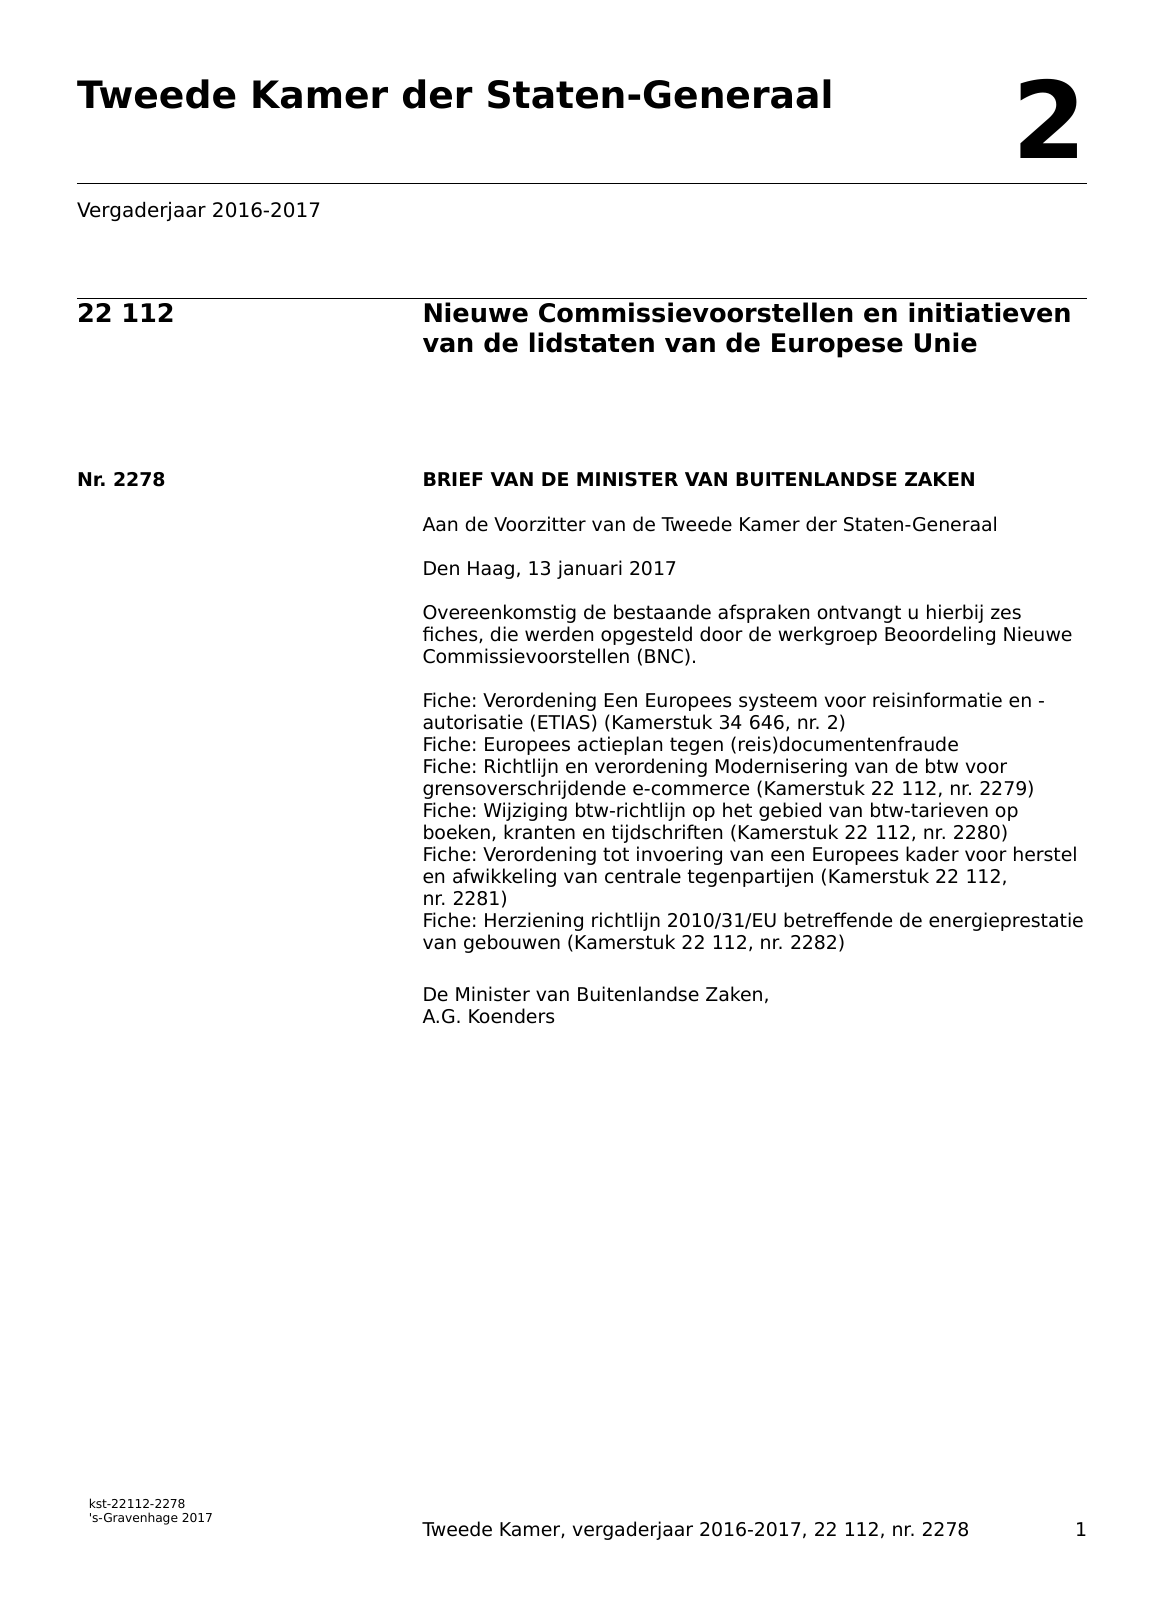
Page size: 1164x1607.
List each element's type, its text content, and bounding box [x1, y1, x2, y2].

text Fiche: Wijziging btw-richtlijn op het gebied van btw-tarieven op boeken, kranten en tijdschriften (Kamerstuk 22 112, nr. 2280) [422, 800, 1087, 844]
text Aan de Voorzitter van de Tweede Kamer der Staten-Generaal [422, 513, 1087, 536]
text Den Haag, 13 januari 2017 [422, 558, 1087, 580]
subtitle 22 112 Nieuwe Commissievoorstellen en initiatieven van de lidstaten van de Europese Unie [77, 299, 1087, 358]
table_header 2 [886, 59, 1087, 183]
subtitle Nr. 2278 BRIEF VAN DE MINISTER VAN BUITENLANDSE ZAKEN [77, 469, 1087, 491]
table_header Tweede Kamer der Staten-Generaal [77, 59, 886, 183]
text Fiche: Herziening richtlijn 2010/31/EU betreffende de energieprestatie van gebouwen (Kamerstuk 22 112, nr. 2282) [422, 910, 1087, 954]
text Fiche: Verordening Een Europees systeem voor reisinformatie en -autorisatie (ETIAS) (Kamerstuk 34 646, nr. 2) [422, 690, 1087, 734]
text Fiche: Europees actieplan tegen (reis)documentenfraude [422, 734, 1087, 756]
text De Minister van Buitenlandse Zaken, A.G. Koenders [422, 984, 1087, 1028]
text Fiche: Richtlijn en verordening Modernisering van de btw voor grensoverschrijdende e-commerce (Kamerstuk 22 112, nr. 2279) [422, 756, 1087, 800]
text Fiche: Verordening tot invoering van een Europees kader voor herstel en afwikkeling van centrale tegenpartijen (Kamerstuk 22 112, nr. 2281) [422, 844, 1087, 910]
text Overeenkomstig de bestaande afspraken ontvangt u hierbij zes fiches, die werden opgesteld door de werkgroep Beoordeling Nieuwe Commissievoorstellen (BNC). [422, 602, 1087, 668]
text kst-22112-2278 [88, 1497, 323, 1511]
table_cell Vergaderjaar 2016-2017 [77, 184, 1087, 298]
text 's-Gravenhage 2017 [88, 1511, 323, 1525]
